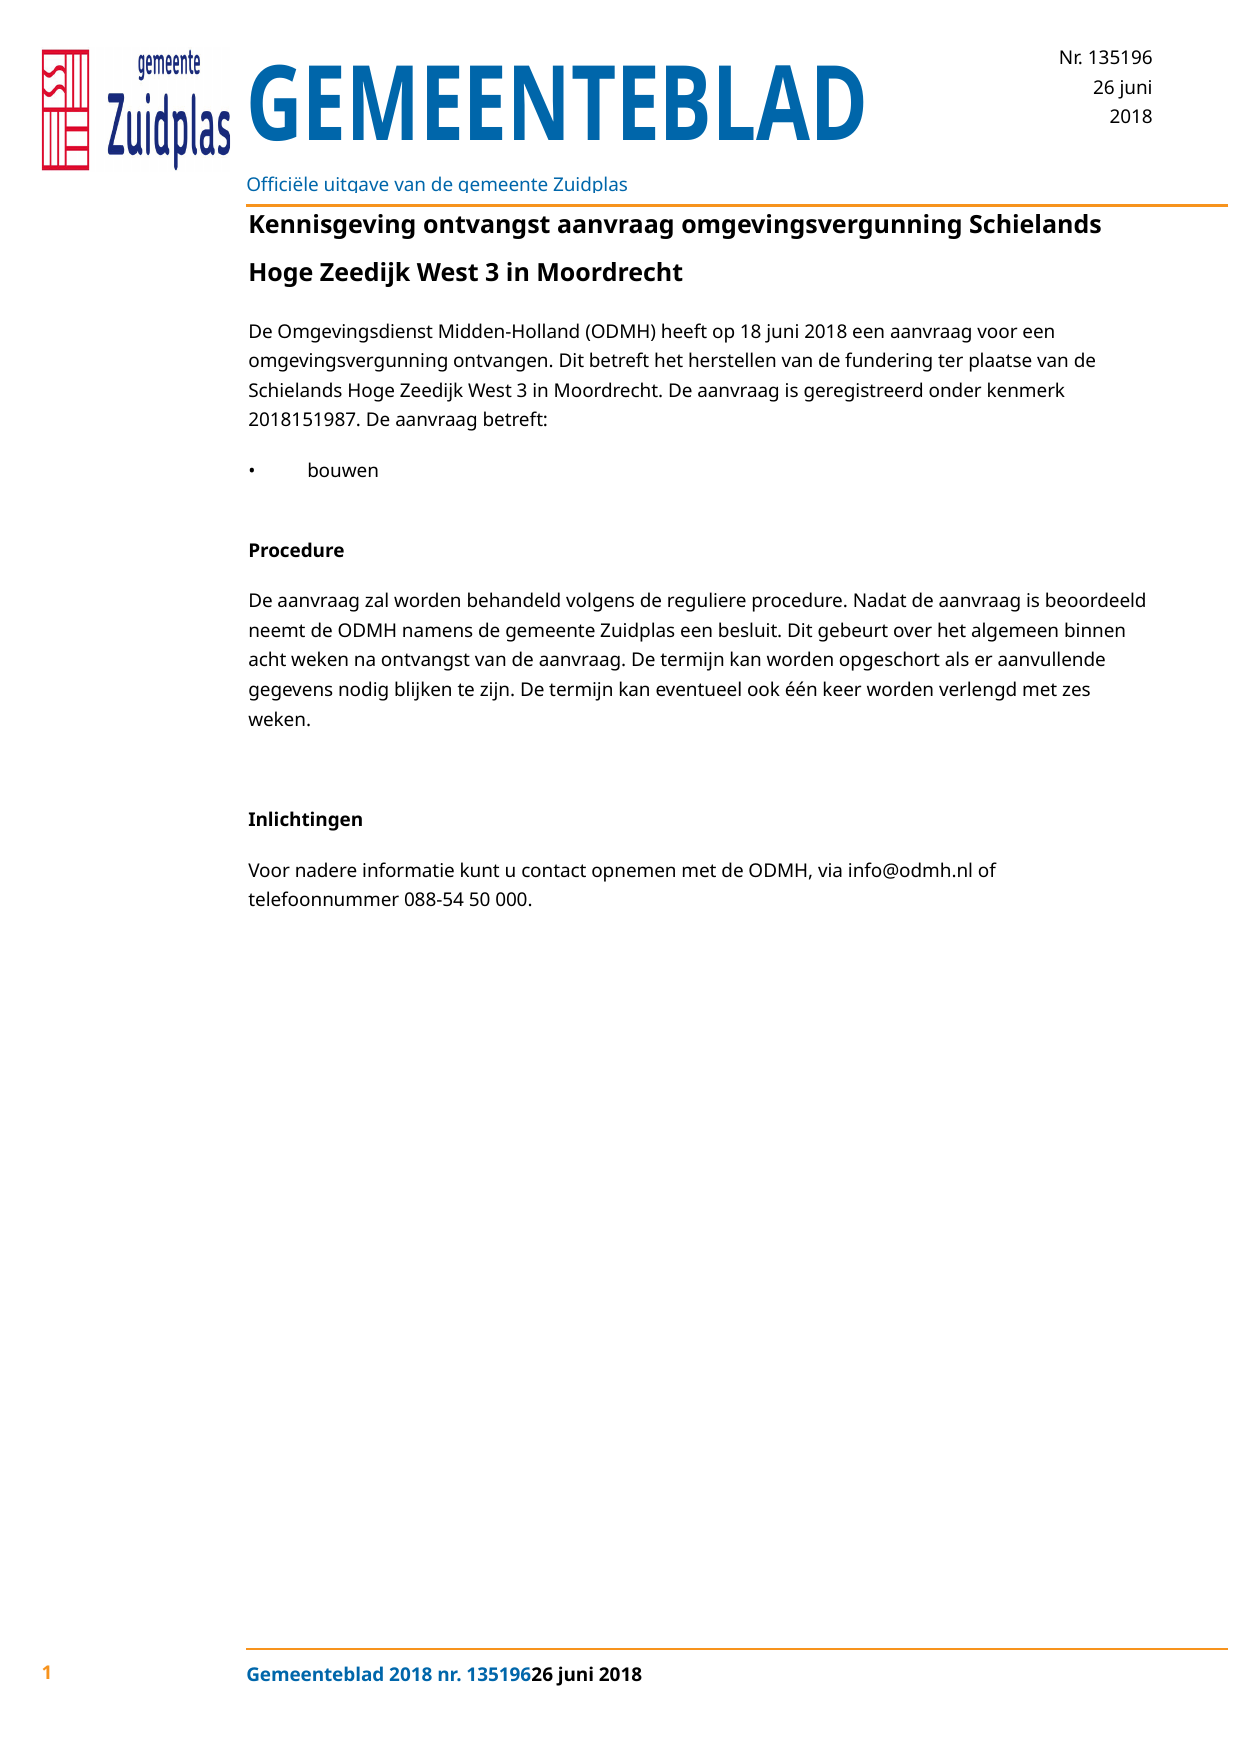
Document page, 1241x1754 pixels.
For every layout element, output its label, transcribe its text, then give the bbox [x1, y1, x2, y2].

text Inlichtingen [248, 807, 1152, 832]
text De aanvraag zal worden behandeld volgens de reguliere procedure. Nadat de aanvraag is beoordeeld neemt de ODMH namens de gemeente Zuidplas een besluit. Dit gebeurt over het algemeen binnen acht weken na ontvangst van de aanvraag. De termijn kan worden opgeschort als er aanvullende gegevens nodig blijken te zijn. De termijn kan eventueel ook één keer worden verlengd met zes weken. [248, 587, 1152, 732]
picture [41, 47, 231, 172]
list bouwen [248, 457, 1152, 483]
text Procedure [248, 537, 1152, 563]
text Kennisgeving ontvangst aanvraag omgevingsvergunning Schielands Hoge Zeedijk West 3 in Moordrecht [248, 207, 1152, 288]
text De Omgevingsdienst Midden-Holland (ODMH) heeft op 18 juni 2018 een aanvraag voor een omgevingsvergunning ontvangen. Dit betreft het herstellen van de fundering ter plaatse van de Schielands Hoge Zeedijk West 3 in Moordrecht. De aanvraag is geregistreerd onder kenmerk 2018151987. De aanvraag betreft: [248, 318, 1152, 432]
text Voor nadere informatie kunt u contact opnemen met de ODMH, via info@odmh.nl of telefoonnummer 088-54 50 000. [248, 857, 1152, 912]
